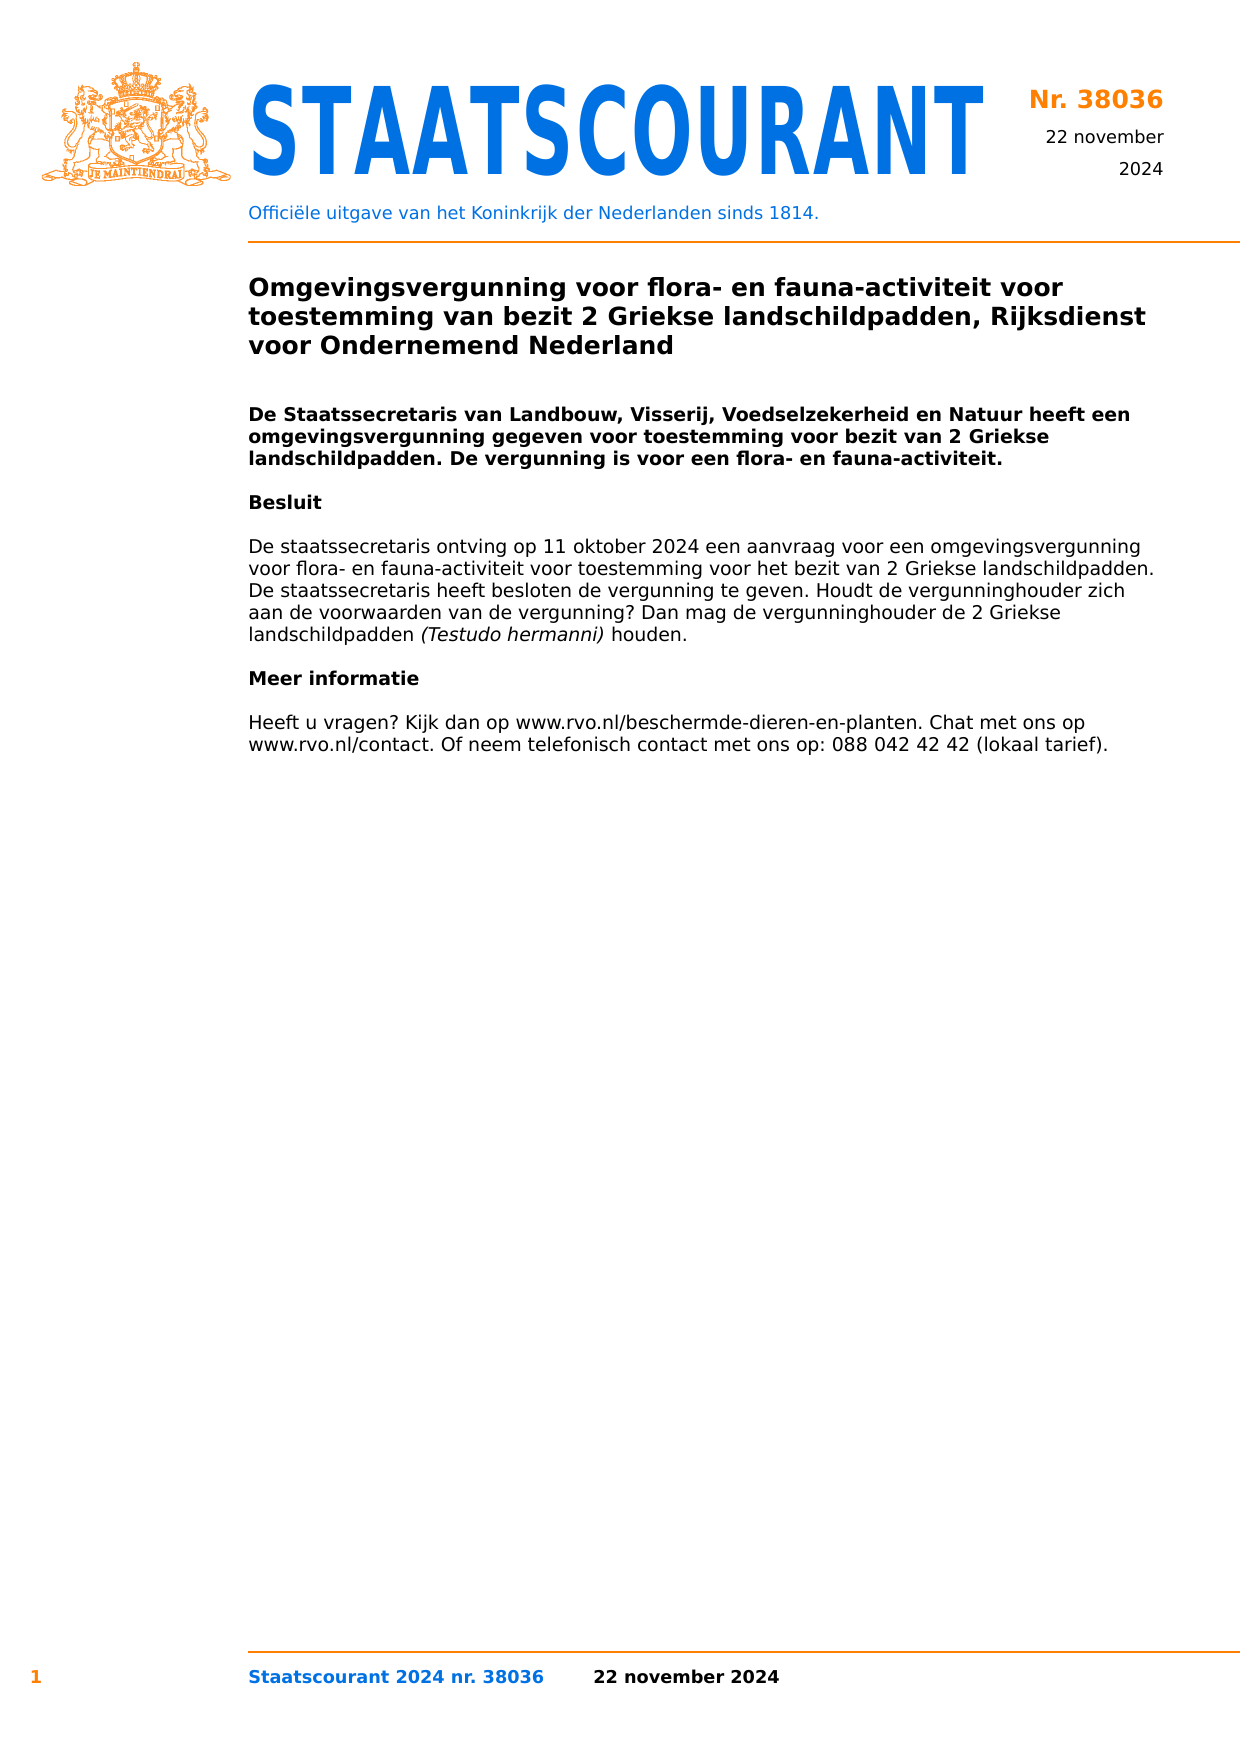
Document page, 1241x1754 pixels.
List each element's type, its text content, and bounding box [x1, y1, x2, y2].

table_header Nr. 38036 [998, 62, 1240, 121]
table_cell Officiële uitgave van het Koninkrijk der Nederlanden sinds 1814. [248, 203, 1240, 241]
picture [41, 62, 231, 186]
table_cell 2024 [998, 153, 1240, 203]
table_header [25, 62, 248, 241]
text De Staatssecretaris van Landbouw, Visserij, Voedselzekerheid en Natuur heeft een omgevingsvergunning gegeven voor toestemming voor bezit van 2 Griekse landschildpadden. De vergunning is voor een flora- en fauna-activiteit. [248, 404, 1163, 470]
text Heeft u vragen? Kijk dan op www.rvo.nl/beschermde-dieren-en-planten. Chat met ons op www.rvo.nl/contact. Of neem telefonisch contact met ons op: 088 042 42 42 (lokaal tarief). [248, 712, 1163, 756]
subtitle Omgevingsvergunning voor flora- en fauna-activiteit voor toestemming van bezit 2 Griekse landschildpadden, Rijksdienst voor Ondernemend Nederland [248, 273, 1163, 361]
text De staatssecretaris ontving op 11 oktober 2024 een aanvraag voor een omgevingsvergunning voor flora- en fauna-activiteit voor toestemming voor het bezit van 2 Griekse landschildpadden. De staatssecretaris heeft besloten de vergunning te geven. Houdt de vergunninghouder zich aan de voorwaarden van de vergunning? Dan mag de vergunninghouder de 2 Griekse landschildpadden (Testudo hermanni) houden. [248, 536, 1163, 646]
table_header STAATSCOURANT [248, 62, 998, 203]
table_cell 22 november [998, 121, 1240, 153]
subtitle Meer informatie [248, 668, 1163, 690]
subtitle Besluit [248, 492, 1163, 514]
